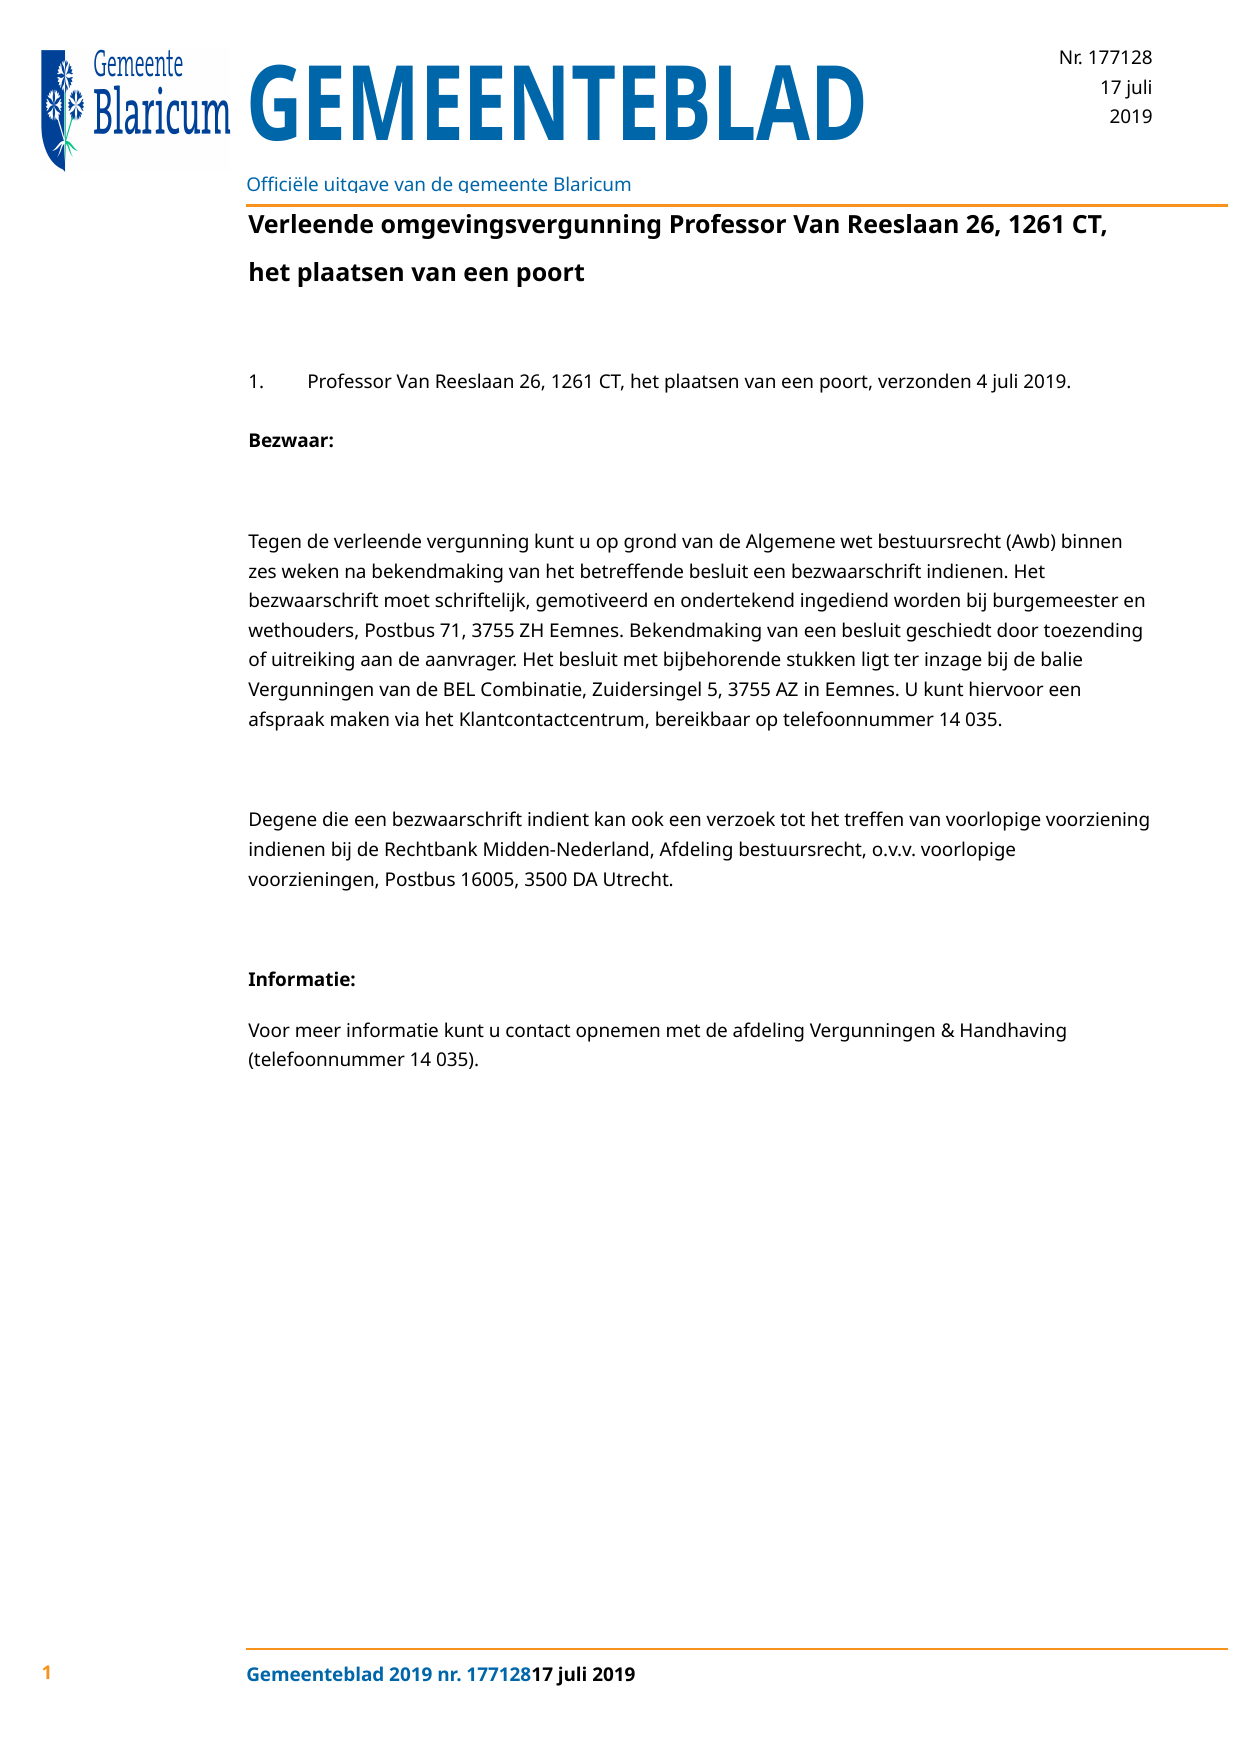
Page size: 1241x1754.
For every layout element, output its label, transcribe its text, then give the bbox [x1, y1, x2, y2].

text Degene die een bezwaarschrift indient kan ook een verzoek tot het treffen van voorlopige voorziening indienen bij de Rechtbank Midden-Nederland, Afdeling bestuursrecht, o.v.v. voorlopige voorzieningen, Postbus 16005, 3500 DA Utrecht. [248, 807, 1152, 892]
text Verleende omgevingsvergunning Professor Van Reeslaan 26, 1261 CT, het plaatsen van een poort [248, 207, 1152, 288]
list Professor Van Reeslaan 26, 1261 CT, het plaatsen van een poort, verzonden 4 juli 2019. [248, 368, 1152, 394]
text Informatie: [248, 967, 1152, 992]
text Bezwaar: [248, 427, 1152, 453]
text Voor meer informatie kunt u contact opnemen met de afdeling Vergunningen & Handhaving (telefoonnummer 14 035). [248, 1017, 1152, 1072]
text Tegen de verleende vergunning kunt u op grond van de Algemene wet bestuursrecht (Awb) binnen zes weken na bekendmaking van het betreffende besluit een bezwaarschrift indienen. Het bezwaarschrift moet schriftelijk, gemotiveerd en ondertekend ingediend worden bij burgemeester en wethouders, Postbus 71, 3755 ZH Eemnes. Bekendmaking van een besluit geschiedt door toezending of uitreiking aan de aanvrager. Het besluit met bijbehorende stukken ligt ter inzage bij de balie Vergunningen van de BEL Combinatie, Zuidersingel 5, 3755 AZ in Eemnes. U kunt hiervoor een afspraak maken via het Klantcontactcentrum, bereikbaar op telefoonnummer 14 035. [248, 528, 1152, 732]
picture [41, 47, 231, 172]
